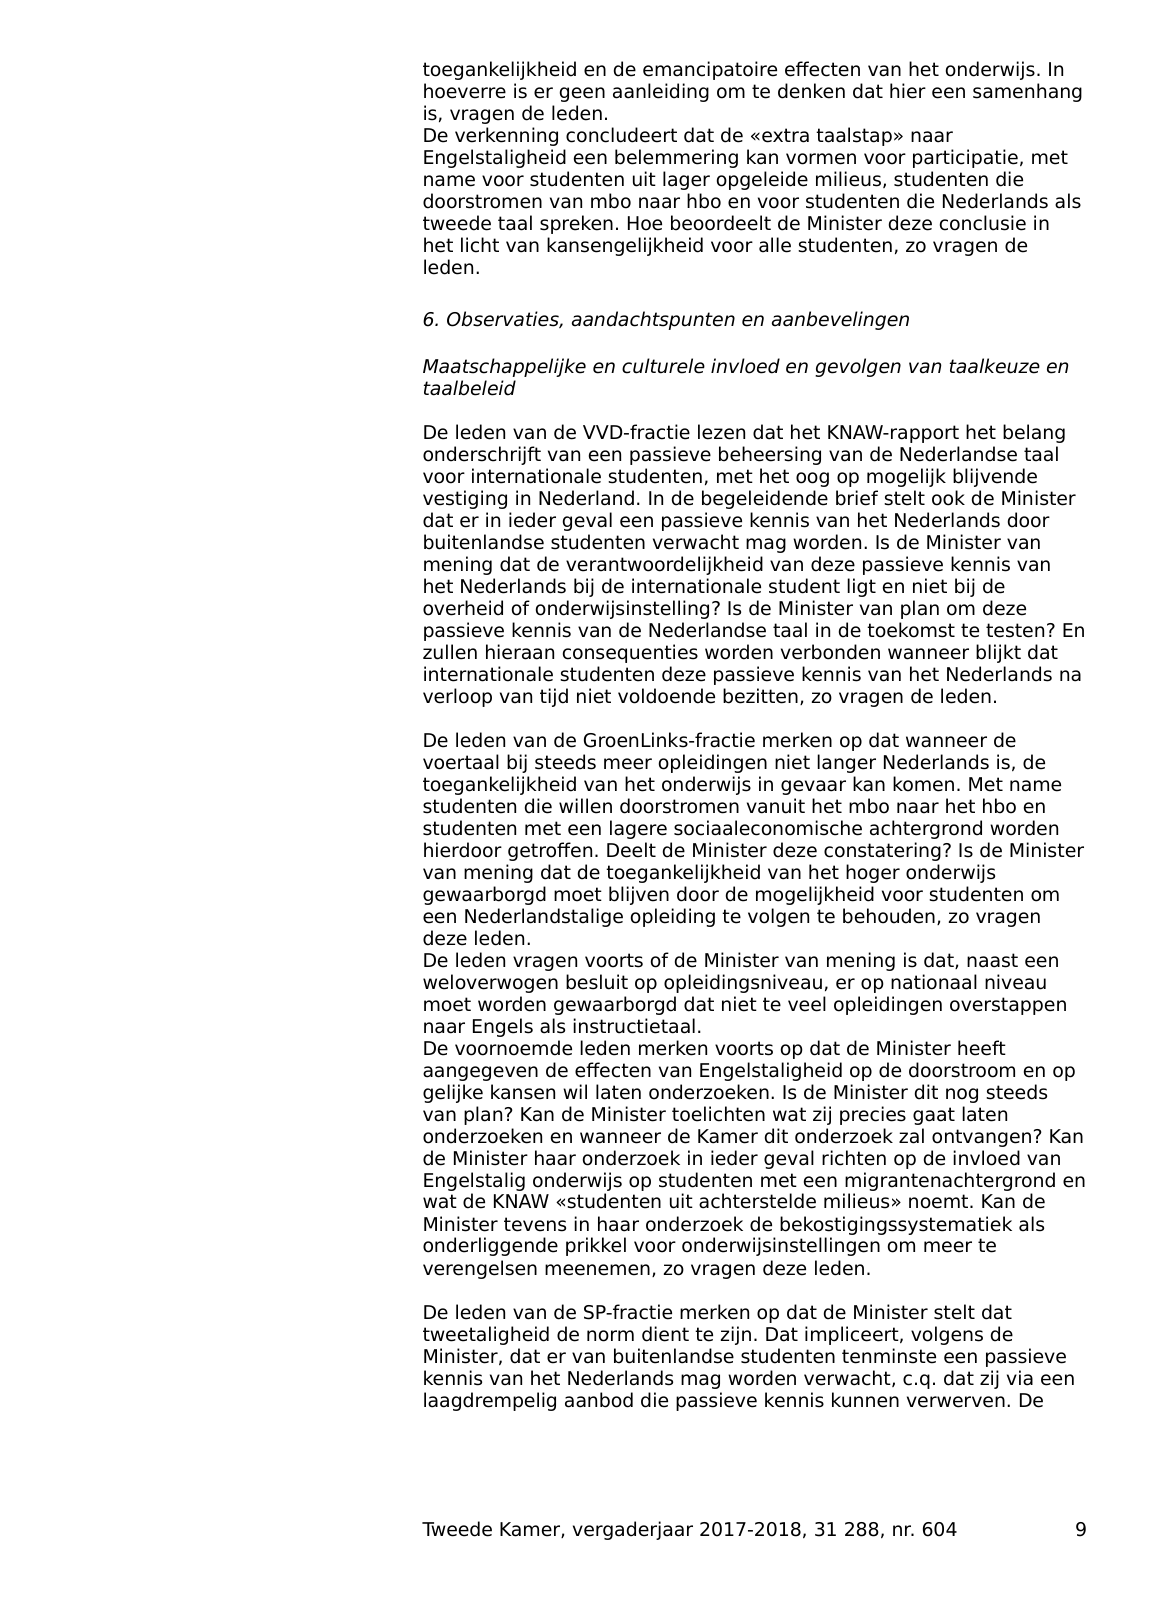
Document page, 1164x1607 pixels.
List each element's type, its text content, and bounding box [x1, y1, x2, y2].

text De verkenning concludeert dat de «extra taalstap» naar Engelstaligheid een belemmering kan vormen voor participatie, met name voor studenten uit lager opgeleide milieus, studenten die doorstromen van mbo naar hbo en voor studenten die Nederlands als tweede taal spreken. Hoe beoordeelt de Minister deze conclusie in het licht van kansengelijkheid voor alle studenten, zo vragen de leden. [422, 125, 1087, 279]
subtitle 6. Observaties, aandachtspunten en aanbevelingen [422, 309, 1087, 331]
subtitle Maatschappelijke en culturele invloed en gevolgen van taalkeuze en taalbeleid [422, 356, 1087, 400]
text toegankelijkheid en de emancipatoire effecten van het onderwijs. In hoeverre is er geen aanleiding om te denken dat hier een samenhang is, vragen de leden. [422, 59, 1087, 125]
text De voornoemde leden merken voorts op dat de Minister heeft aangegeven de effecten van Engelstaligheid op de doorstroom en op gelijke kansen wil laten onderzoeken. Is de Minister dit nog steeds van plan? Kan de Minister toelichten wat zij precies gaat laten onderzoeken en wanneer de Kamer dit onderzoek zal ontvangen? Kan de Minister haar onderzoek in ieder geval richten op de invloed van Engelstalig onderwijs op studenten met een migrantenachtergrond en wat de KNAW «studenten uit achterstelde milieus» noemt. Kan de Minister tevens in haar onderzoek de bekostigingssystematiek als onderliggende prikkel voor onderwijsinstellingen om meer te verengelsen meenemen, zo vragen deze leden. [422, 1038, 1087, 1279]
text De leden vragen voorts of de Minister van mening is dat, naast een weloverwogen besluit op opleidingsniveau, er op nationaal niveau moet worden gewaarborgd dat niet te veel opleidingen overstappen naar Engels als instructietaal. [422, 950, 1087, 1038]
text De leden van de SP-fractie merken op dat de Minister stelt dat tweetaligheid de norm dient te zijn. Dat impliceert, volgens de Minister, dat er van buitenlandse studenten tenminste een passieve kennis van het Nederlands mag worden verwacht, c.q. dat zij via een laagdrempelig aanbod die passieve kennis kunnen verwerven. De [422, 1302, 1087, 1411]
text De leden van de GroenLinks-fractie merken op dat wanneer de voertaal bij steeds meer opleidingen niet langer Nederlands is, de toegankelijkheid van het onderwijs in gevaar kan komen. Met name studenten die willen doorstromen vanuit het mbo naar het hbo en studenten met een lagere sociaaleconomische achtergrond worden hierdoor getroffen. Deelt de Minister deze constatering? Is de Minister van mening dat de toegankelijkheid van het hoger onderwijs gewaarborgd moet blijven door de mogelijkheid voor studenten om een Nederlandstalige opleiding te volgen te behouden, zo vragen deze leden. [422, 730, 1087, 950]
text De leden van de VVD-fractie lezen dat het KNAW-rapport het belang onderschrijft van een passieve beheersing van de Nederlandse taal voor internationale studenten, met het oog op mogelijk blijvende vestiging in Nederland. In de begeleidende brief stelt ook de Minister dat er in ieder geval een passieve kennis van het Nederlands door buitenlandse studenten verwacht mag worden. Is de Minister van mening dat de verantwoordelijkheid van deze passieve kennis van het Nederlands bij de internationale student ligt en niet bij de overheid of onderwijsinstelling? Is de Minister van plan om deze passieve kennis van de Nederlandse taal in de toekomst te testen? En zullen hieraan consequenties worden verbonden wanneer blijkt dat internationale studenten deze passieve kennis van het Nederlands na verloop van tijd niet voldoende bezitten, zo vragen de leden. [422, 422, 1087, 708]
